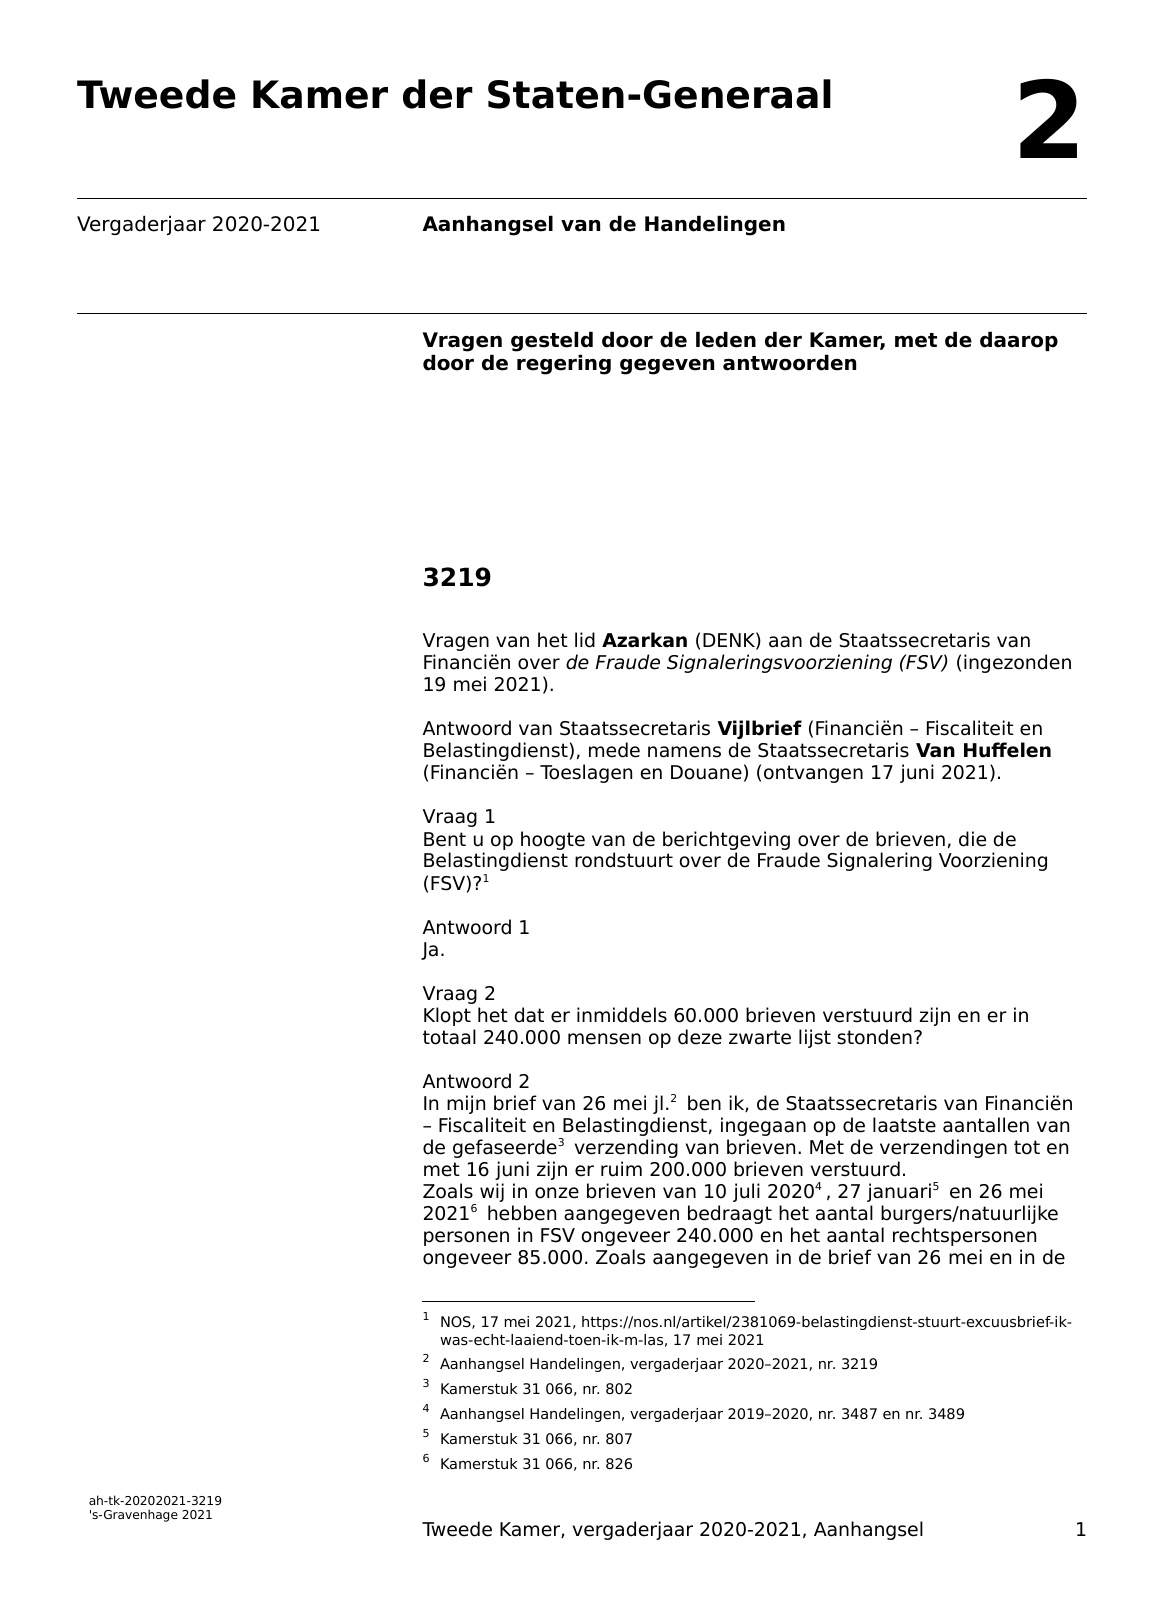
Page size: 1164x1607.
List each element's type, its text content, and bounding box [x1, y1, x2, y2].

text Antwoord van Staatssecretaris Vijlbrief (Financiën – Fiscaliteit en Belastingdienst), mede namens de Staatssecretaris Van Huffelen (Financiën – Toeslagen en Douane) (ontvangen 17 juni 2021). [422, 718, 1087, 784]
table_cell [77, 314, 422, 375]
text Vraag 2 [422, 983, 1087, 1005]
text Bent u op hoogte van de berichtgeving over de brieven, die de Belastingdienst rondstuurt over de Fraude Signalering Voorziening (FSV)? [422, 828, 1087, 894]
text Kamerstuk 31 066, nr. 807 [422, 1427, 1087, 1449]
text In mijn brief van 26 mei jl. ben ik, de Staatssecretaris van Financiën – Fiscaliteit en Belastingdienst, ingegaan op de laatste aantallen van de gefaseerde verzending van brieven. Met de verzendingen tot en met 16 juni zijn er ruim 200.000 brieven verstuurd. [422, 1093, 1087, 1181]
text Vragen van het lid Azarkan (DENK) aan de Staatssecretaris van Financiën over de Fraude Signaleringsvoorziening (FSV) (ingezonden 19 mei 2021). [422, 630, 1087, 696]
text Klopt het dat er inmiddels 60.000 brieven verstuurd zijn en er in totaal 240.000 mensen op deze zwarte lijst stonden? [422, 1005, 1087, 1049]
table_cell Aanhangsel van de Handelingen [422, 199, 1087, 313]
text Aanhangsel Handelingen, vergaderjaar 2019–2020, nr. 3487 en nr. 3489 [422, 1402, 1087, 1424]
text Kamerstuk 31 066, nr. 826 [422, 1452, 1087, 1474]
table_header 2 [886, 59, 1087, 198]
text ah-tk-20202021-3219 [88, 1494, 323, 1508]
text 's-Gravenhage 2021 [88, 1508, 323, 1522]
table_cell Vragen gesteld door de leden der Kamer, met de daarop door de regering gegeven antwoorden [422, 314, 1087, 375]
text Antwoord 2 [422, 1071, 1087, 1093]
text Antwoord 1 [422, 917, 1087, 938]
table_cell Vergaderjaar 2020-2021 [77, 199, 422, 313]
text Vraag 1 [422, 806, 1087, 828]
text NOS, 17 mei 2021, https://nos.nl/artikel/2381069-belastingdienst-stuurt-excuusbrief-ik-was-echt-laaiend-toen-ik-m-las, 17 mei 2021 [422, 1310, 1087, 1349]
table_header Tweede Kamer der Staten-Generaal [77, 59, 886, 198]
text Zoals wij in onze brieven van 10 juli 2020, 27 januari en 26 mei 2021 hebben aangegeven bedraagt het aantal burgers/natuurlijke personen in FSV ongeveer 240.000 en het aantal rechtspersonen ongeveer 85.000. Zoals aangegeven in de brief van 26 mei en in de [422, 1181, 1087, 1269]
text 3219 [422, 563, 1087, 592]
text Kamerstuk 31 066, nr. 802 [422, 1377, 1087, 1399]
text Aanhangsel Handelingen, vergaderjaar 2020–2021, nr. 3219 [422, 1352, 1087, 1374]
text Ja. [422, 938, 1087, 961]
